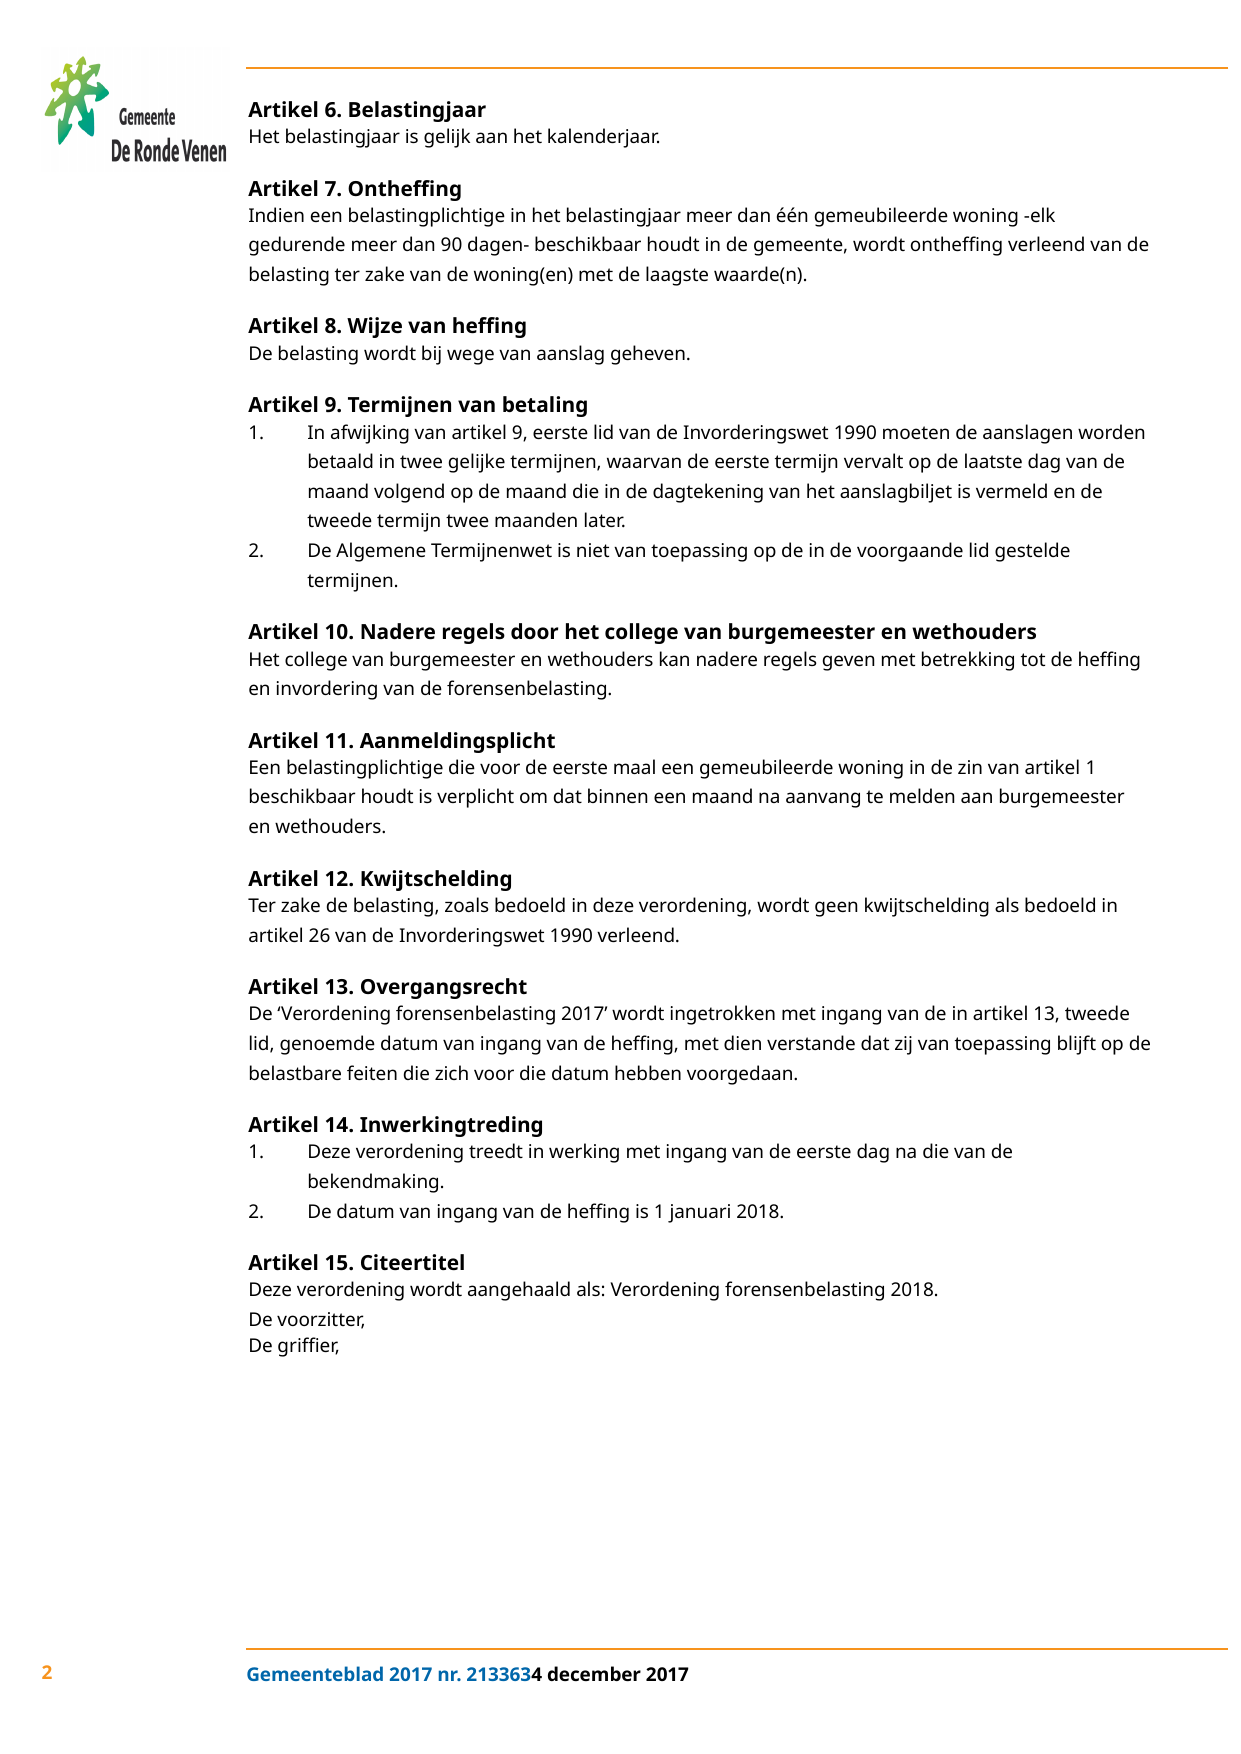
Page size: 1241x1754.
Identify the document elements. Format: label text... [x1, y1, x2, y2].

text Een belastingplichtige die voor de eerste maal een gemeubileerde woning in de zin van artikel 1 beschikbaar houdt is verplicht om dat binnen een maand na aanvang te melden aan burgemeester en wethouders. [248, 754, 1152, 839]
text Artikel 11. Aanmeldingsplicht [248, 726, 1152, 754]
text De ‘Verordening forensenbelasting 2017’ wordt ingetrokken met ingang van de in artikel 13, tweede lid, genoemde datum van ingang van de heffing, met dien verstande dat zij van toepassing blijft op de belastbare feiten die zich voor die datum hebben voorgedaan. [248, 1001, 1152, 1086]
text Artikel 12. Kwijtschelding [248, 864, 1152, 892]
text Artikel 10. Nadere regels door het college van burgemeester en wethouders [248, 617, 1152, 646]
text Deze verordening wordt aangehaald als: Verordening forensenbelasting 2018. [248, 1277, 1152, 1302]
text Indien een belastingplichtige in het belastingjaar meer dan één gemeubileerde woning -elk gedurende meer dan 90 dagen- beschikbaar houdt in de gemeente, wordt ontheffing verleend van de belasting ter zake van de woning(en) met de laagste waarde(n). [248, 202, 1152, 287]
text Het college van burgemeester en wethouders kan nadere regels geven met betrekking tot de heffing en invordering van de forensenbelasting. [248, 646, 1152, 701]
text De griffier, [248, 1332, 1152, 1358]
text Artikel 13. Overgangsrecht [248, 972, 1152, 1001]
list In afwijking van artikel 9, eerste lid van de Invorderingswet 1990 moeten de aanslagen worden betaald in twee gelijke termijnen, waarvan de eerste termijn vervalt op de laatste dag van de maand volgend op de maand die in de dagtekening van het aanslagbiljet is vermeld en de tweede termijn twee maanden later. [248, 419, 1152, 533]
picture [41, 47, 231, 172]
text Artikel 15. Citeertitel [248, 1248, 1152, 1277]
text Het belastingjaar is gelijk aan het kalenderjaar. [248, 123, 1152, 149]
text Ter zake de belasting, zoals bedoeld in deze verordening, wordt geen kwijtschelding als bedoeld in artikel 26 van de Invorderingswet 1990 verleend. [248, 892, 1152, 947]
text Artikel 14. Inwerkingtreding [248, 1110, 1152, 1139]
text Artikel 6. Belastingjaar [248, 95, 1152, 123]
text Artikel 7. Ontheffing [248, 174, 1152, 202]
list De datum van ingang van de heffing is 1 januari 2018. [248, 1198, 1152, 1223]
text Artikel 9. Termijnen van betaling [248, 391, 1152, 419]
list De Algemene Termijnenwet is niet van toepassing op de in de voorgaande lid gestelde termijnen. [248, 537, 1152, 593]
text Artikel 8. Wijze van heffing [248, 312, 1152, 340]
list Deze verordening treedt in werking met ingang van de eerste dag na die van de bekendmaking. [248, 1139, 1152, 1194]
text De belasting wordt bij wege van aanslag geheven. [248, 340, 1152, 366]
text De voorzitter, [248, 1306, 1152, 1332]
